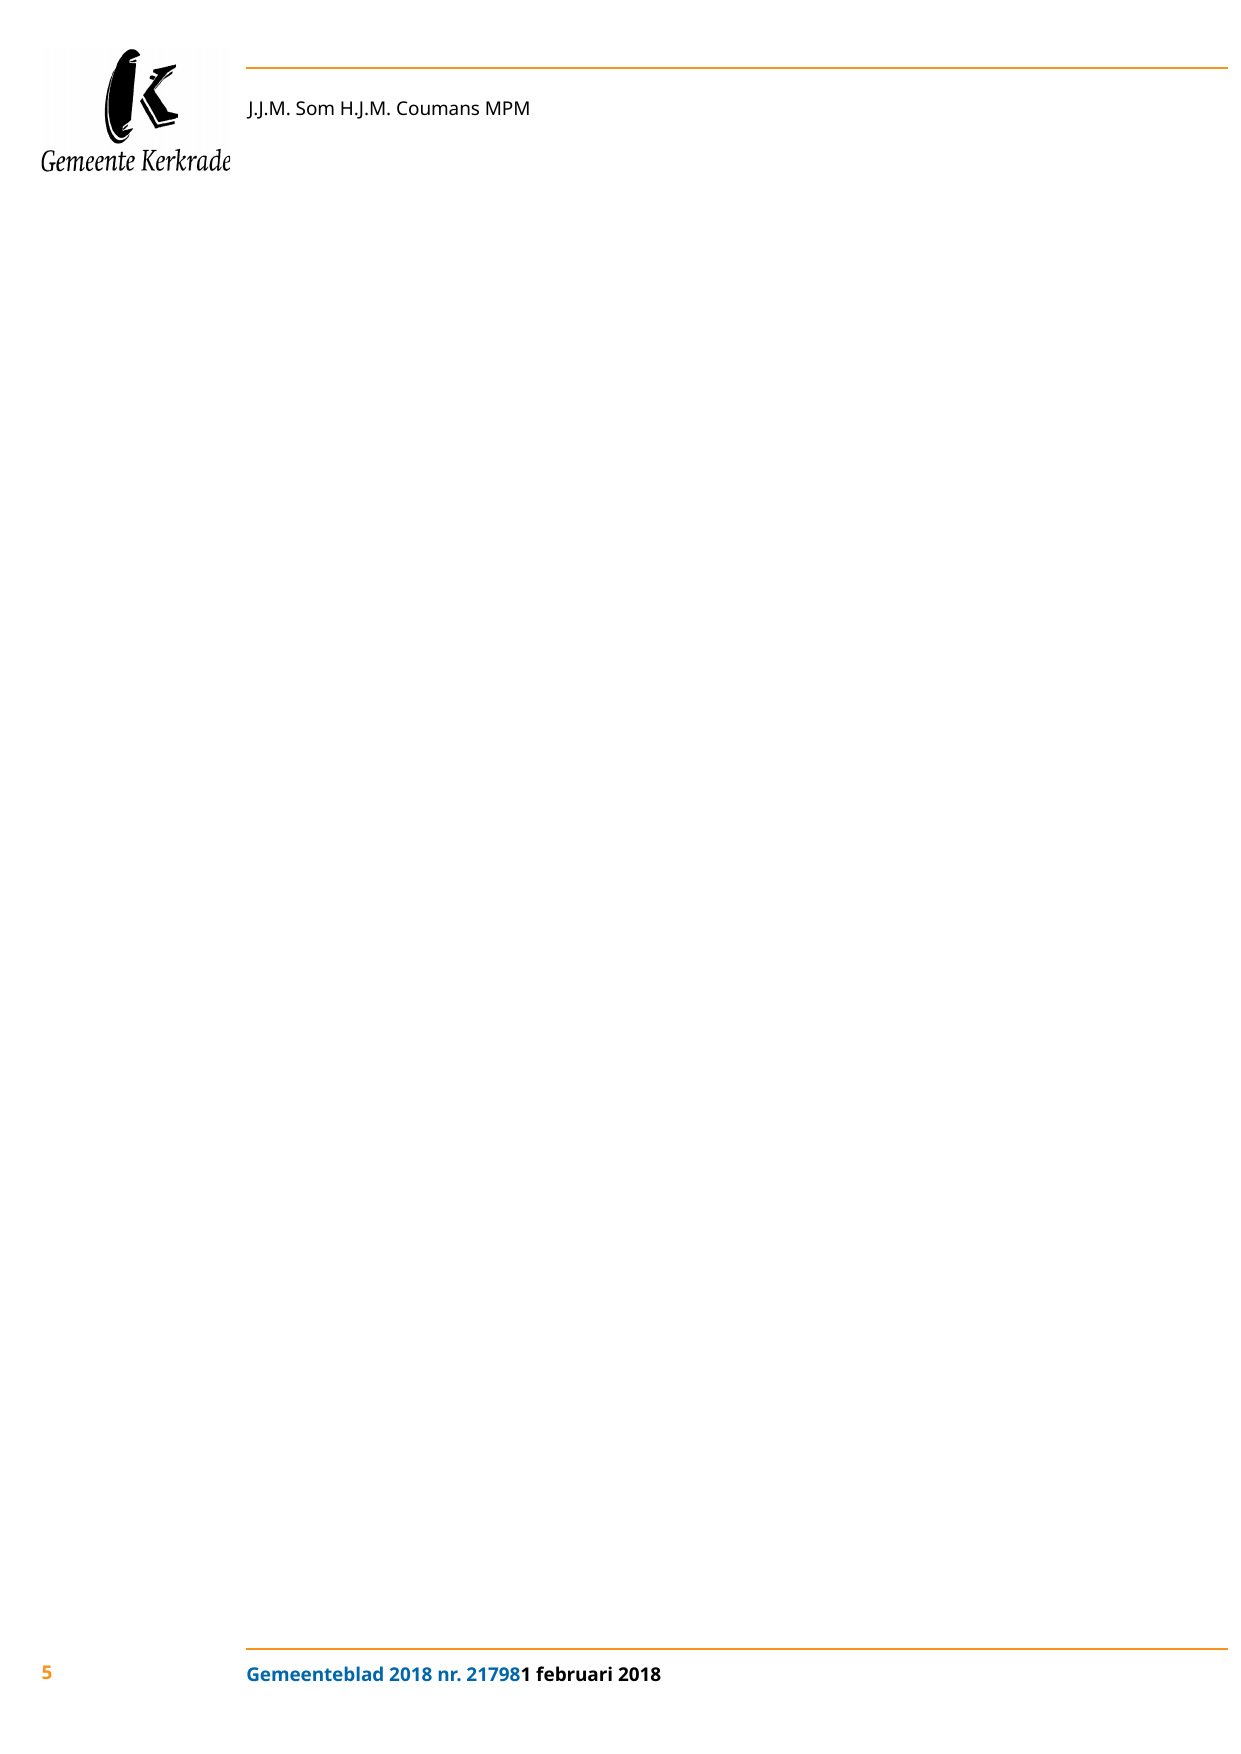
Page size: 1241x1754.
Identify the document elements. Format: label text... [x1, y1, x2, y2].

text J.J.M. Som H.J.M. Coumans MPM [248, 95, 1152, 121]
picture [41, 47, 231, 172]
